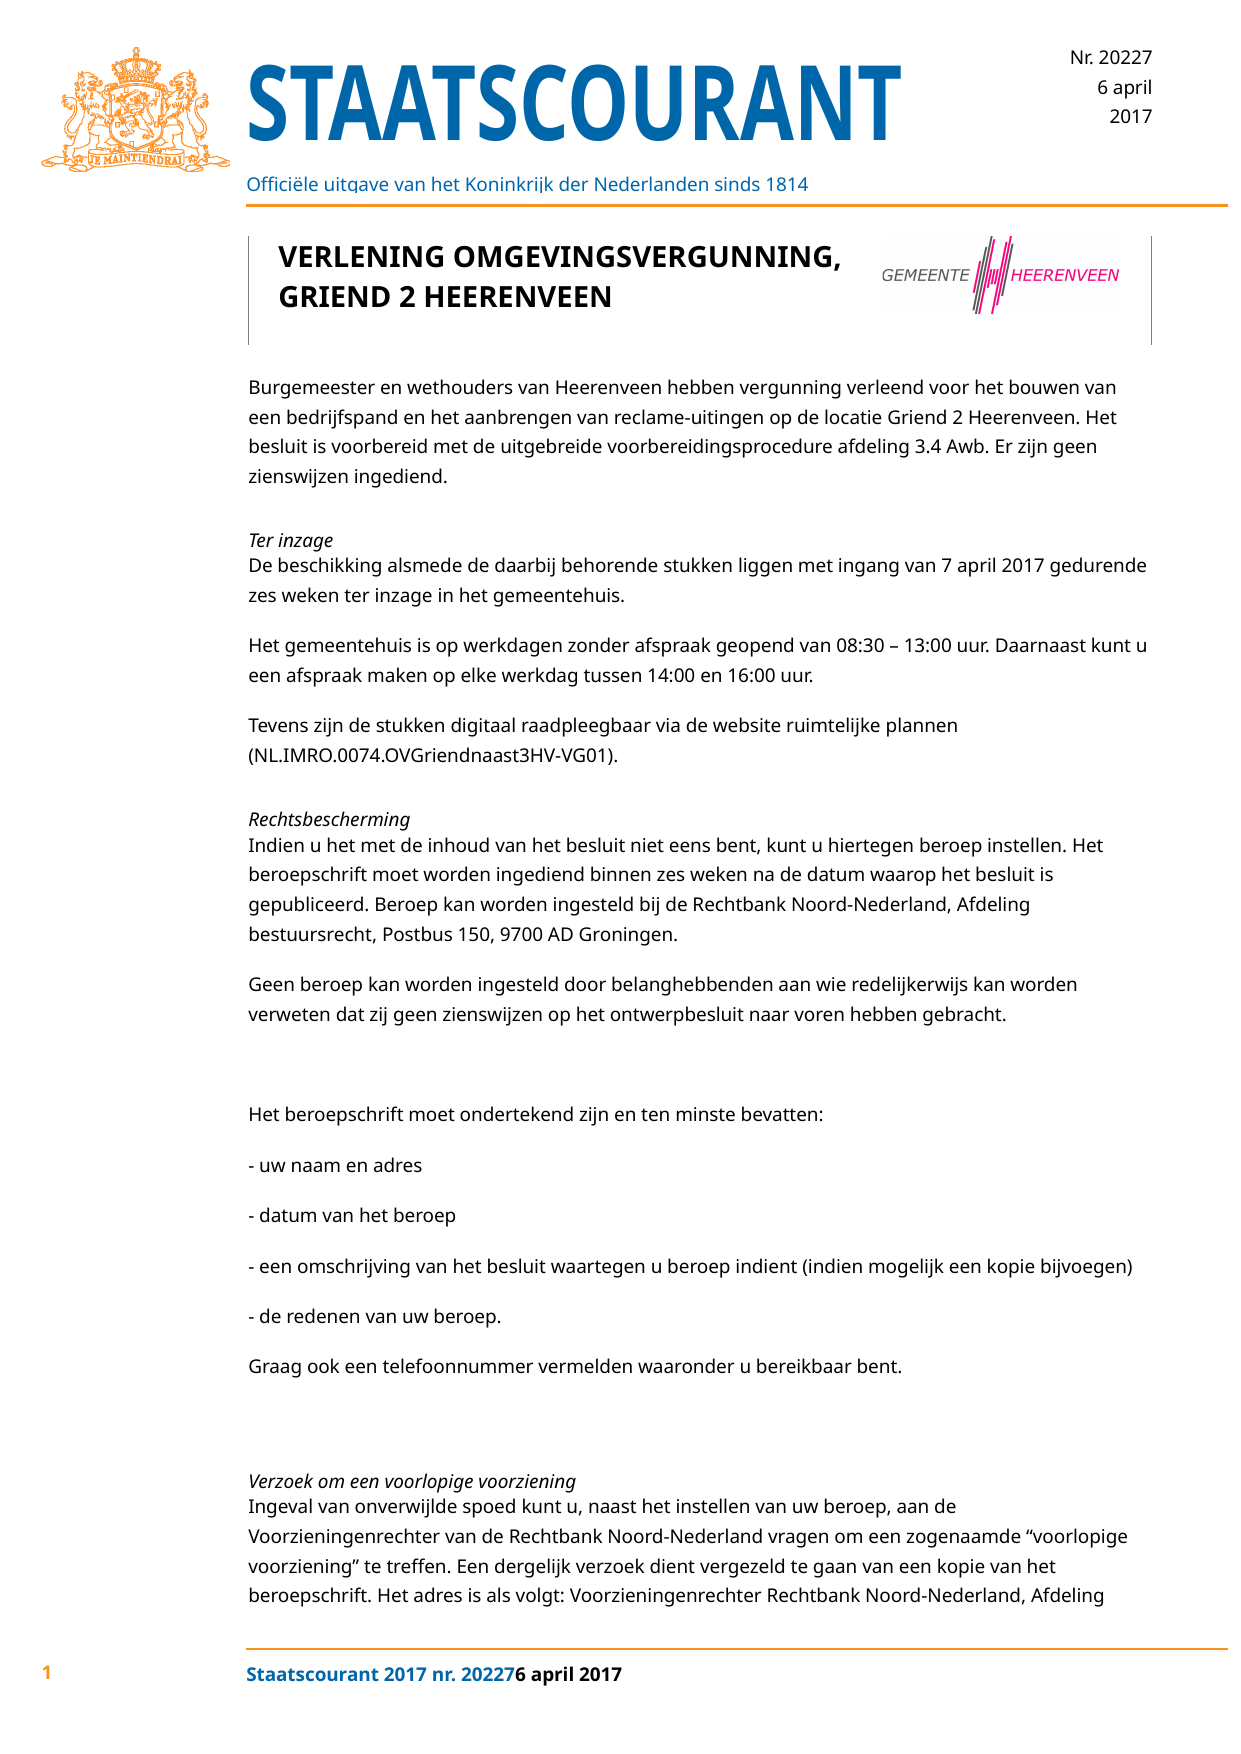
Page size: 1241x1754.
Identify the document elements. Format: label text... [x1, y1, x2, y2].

text - datum van het beroep [248, 1202, 1152, 1228]
table_header [850, 236, 1151, 345]
text Ingeval van onverwijlde spoed kunt u, naast het instellen van uw beroep, aan de Voorzieningenrechter van de Rechtbank Noord-Nederland vragen om een zogenaamde “voorlopige voorziening” te treffen. Een dergelijk verzoek dient vergezeld te gaan van een kopie van het beroepschrift. Het adres is als volgt: Voorzieningenrechter Rechtbank Noord-Nederland, Afdeling [248, 1494, 1152, 1608]
text - een omschrijving van het besluit waartegen u beroep indient (indien mogelijk een kopie bijvoegen) [248, 1253, 1152, 1278]
text Indien u het met de inhoud van het besluit niet eens bent, kunt u hiertegen beroep instellen. Het beroepschrift moet worden ingediend binnen zes weken na de datum waarop het besluit is gepubliceerd. Beroep kan worden ingesteld bij de Rechtbank Noord-Nederland, Afdeling bestuursrecht, Postbus 150, 9700 AD Groningen. [248, 832, 1152, 946]
text - uw naam en adres [248, 1152, 1152, 1178]
table_header VERLENING OMGEVINGSVERGUNNING, GRIEND 2 HEERENVEEN [249, 236, 850, 345]
text Het gemeentehuis is op werkdagen zonder afspraak geopend van 08:30 – 13:00 uur. Daarnaast kunt u een afspraak maken op elke werkdag tussen 14:00 en 16:00 uur. [248, 633, 1152, 688]
picture [882, 236, 1119, 314]
text De beschikking alsmede de daarbij behorende stukken liggen met ingang van 7 april 2017 gedurende zes weken ter inzage in het gemeentehuis. [248, 553, 1152, 608]
text Burgemeester en wethouders van Heerenveen hebben vergunning verleend voor het bouwen van een bedrijfspand en het aanbrengen van reclame-uitingen op de locatie Griend 2 Heerenveen. Het besluit is voorbereid met de uitgebreide voorbereidingsprocedure afdeling 3.4 Awb. Er zijn geen zienswijzen ingediend. [248, 374, 1152, 489]
text Verzoek om een voorlopige voorziening [248, 1468, 1152, 1494]
text Tevens zijn de stukken digitaal raadpleegbaar via de website ruimtelijke plannen (NL.IMRO.0074.OVGriendnaast3HV-VG01). [248, 713, 1152, 768]
picture [41, 47, 231, 172]
text - de redenen van uw beroep. [248, 1303, 1152, 1329]
text Rechtsbescherming [248, 806, 1152, 832]
text Het beroepschrift moet ondertekend zijn en ten minste bevatten: [248, 1102, 1152, 1127]
text Ter inzage [248, 527, 1152, 553]
text Geen beroep kan worden ingesteld door belanghebbenden aan wie redelijkerwijs kan worden verweten dat zij geen zienswijzen op het ontwerpbesluit naar voren hebben gebracht. [248, 971, 1152, 1026]
text Graag ook een telefoonnummer vermelden waaronder u bereikbaar bent. [248, 1354, 1152, 1379]
